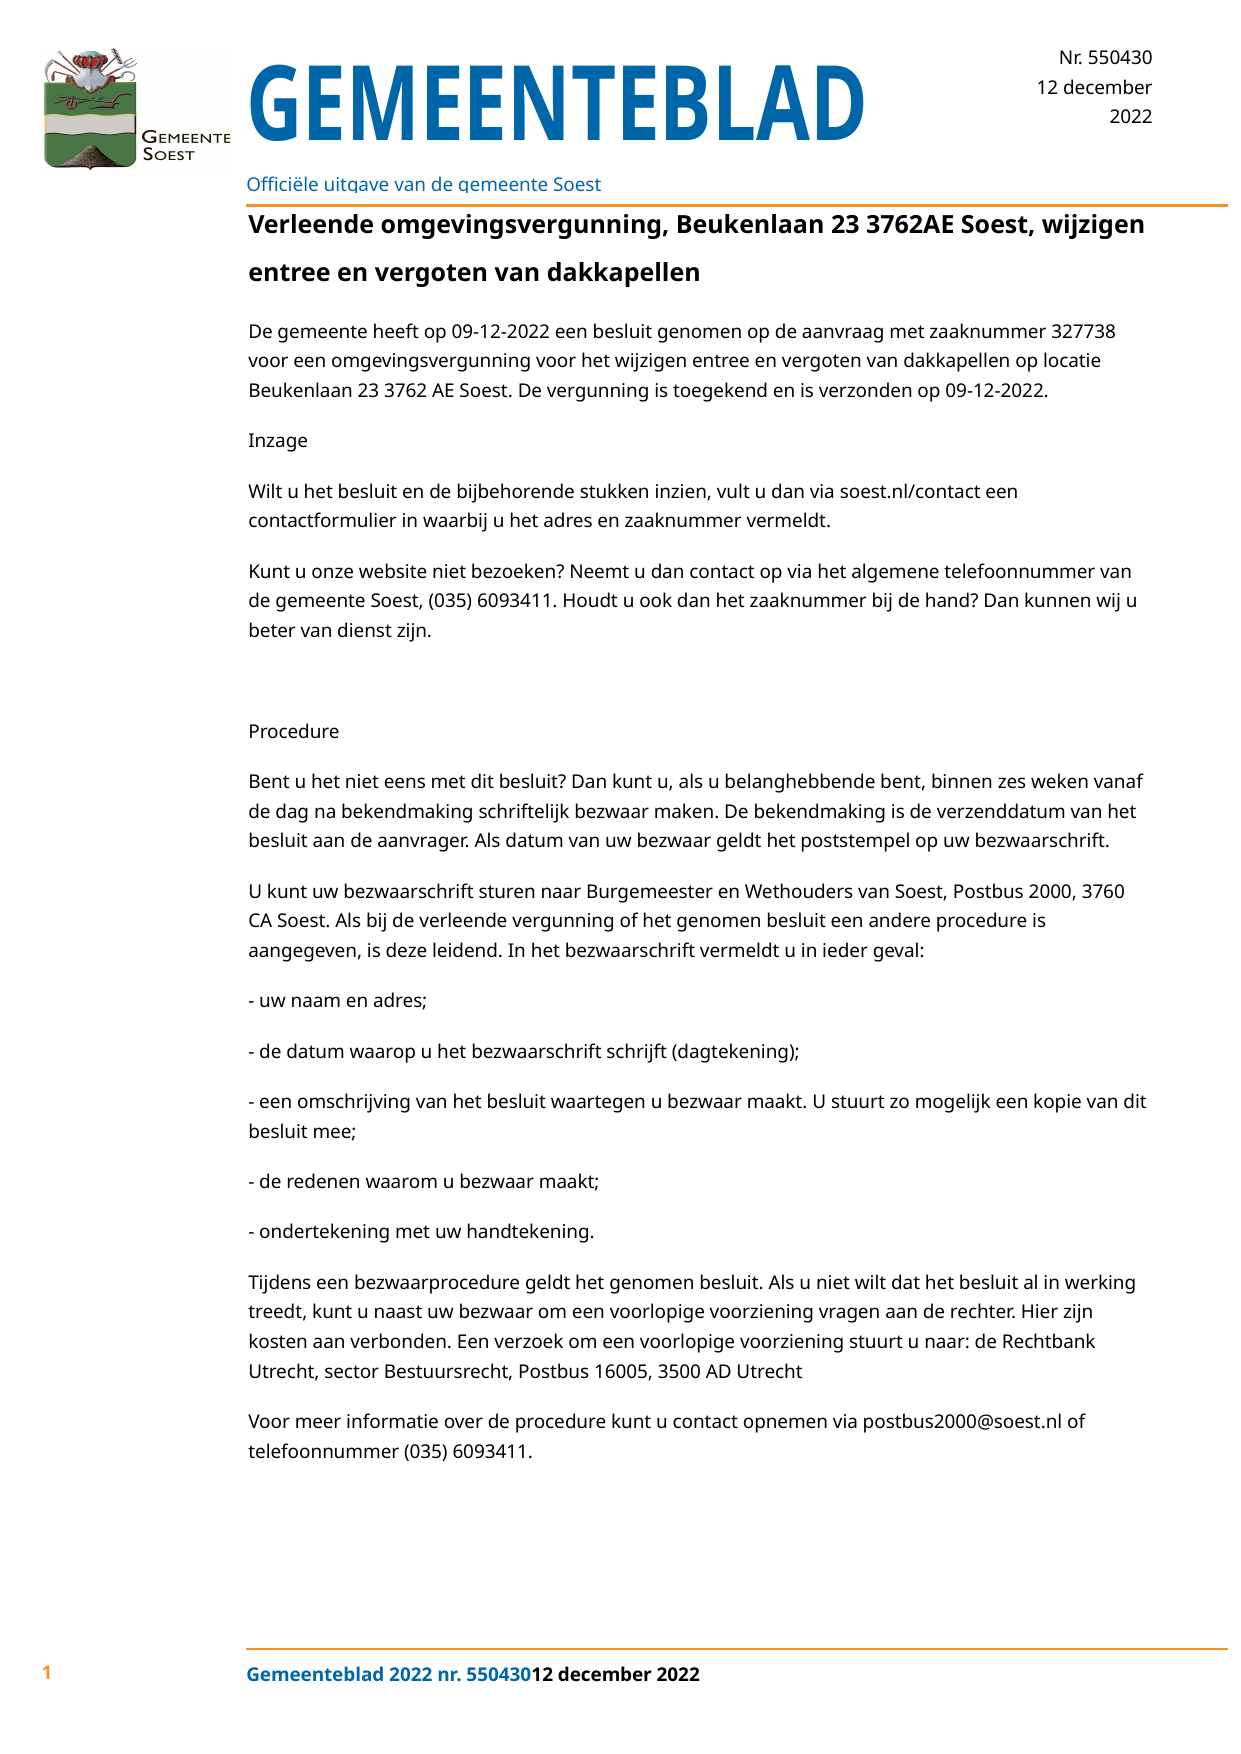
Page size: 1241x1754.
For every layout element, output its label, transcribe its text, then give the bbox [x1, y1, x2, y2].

picture [41, 47, 231, 172]
text Voor meer informatie over de procedure kunt u contact opnemen via postbus2000@soest.nl of telefoonnummer (035) 6093411. [248, 1408, 1152, 1464]
text Wilt u het besluit en de bijbehorende stukken inzien, vult u dan via soest.nl/contact een contactformulier in waarbij u het adres en zaaknummer vermeldt. [248, 478, 1152, 533]
text Verleende omgevingsvergunning, Beukenlaan 23 3762AE Soest, wijzigen entree en vergoten van dakkapellen [248, 207, 1152, 288]
text De gemeente heeft op 09-12-2022 een besluit genomen op de aanvraag met zaaknummer 327738 voor een omgevingsvergunning voor het wijzigen entree en vergoten van dakkapellen op locatie Beukenlaan 23 3762 AE Soest. De vergunning is toegekend en is verzonden op 09-12-2022. [248, 318, 1152, 403]
text - de redenen waarom u bezwaar maakt; [248, 1168, 1152, 1194]
text U kunt uw bezwaarschrift sturen naar Burgemeester en Wethouders van Soest, Postbus 2000, 3760 CA Soest. Als bij de verleende vergunning of het genomen besluit een andere procedure is aangegeven, is deze leidend. In het bezwaarschrift vermeldt u in ieder geval: [248, 878, 1152, 963]
text - de datum waarop u het bezwaarschrift schrijft (dagtekening); [248, 1038, 1152, 1064]
text - een omschrijving van het besluit waartegen u bezwaar maakt. U stuurt zo mogelijk een kopie van dit besluit mee; [248, 1088, 1152, 1144]
text - ondertekening met uw handtekening. [248, 1219, 1152, 1244]
text Tijdens een bezwaarprocedure geldt het genomen besluit. Als u niet wilt dat het besluit al in werking treedt, kunt u naast uw bezwaar om een voorlopige voorziening vragen aan de rechter. Hier zijn kosten aan verbonden. Een verzoek om een voorlopige voorziening stuurt u naar: de Rechtbank Utrecht, sector Bestuursrecht, Postbus 16005, 3500 AD Utrecht [248, 1269, 1152, 1384]
text Inzage [248, 427, 1152, 453]
text - uw naam en adres; [248, 987, 1152, 1013]
text Procedure [248, 718, 1152, 744]
text Kunt u onze website niet bezoeken? Neemt u dan contact op via het algemene telefoonnummer van de gemeente Soest, (035) 6093411. Houdt u ook dan het zaaknummer bij de hand? Dan kunnen wij u beter van dienst zijn. [248, 558, 1152, 643]
text Bent u het niet eens met dit besluit? Dan kunt u, als u belanghebbende bent, binnen zes weken vanaf de dag na bekendmaking schriftelijk bezwaar maken. De bekendmaking is de verzenddatum van het besluit aan de aanvrager. Als datum van uw bezwaar geldt het poststempel op uw bezwaarschrift. [248, 768, 1152, 853]
